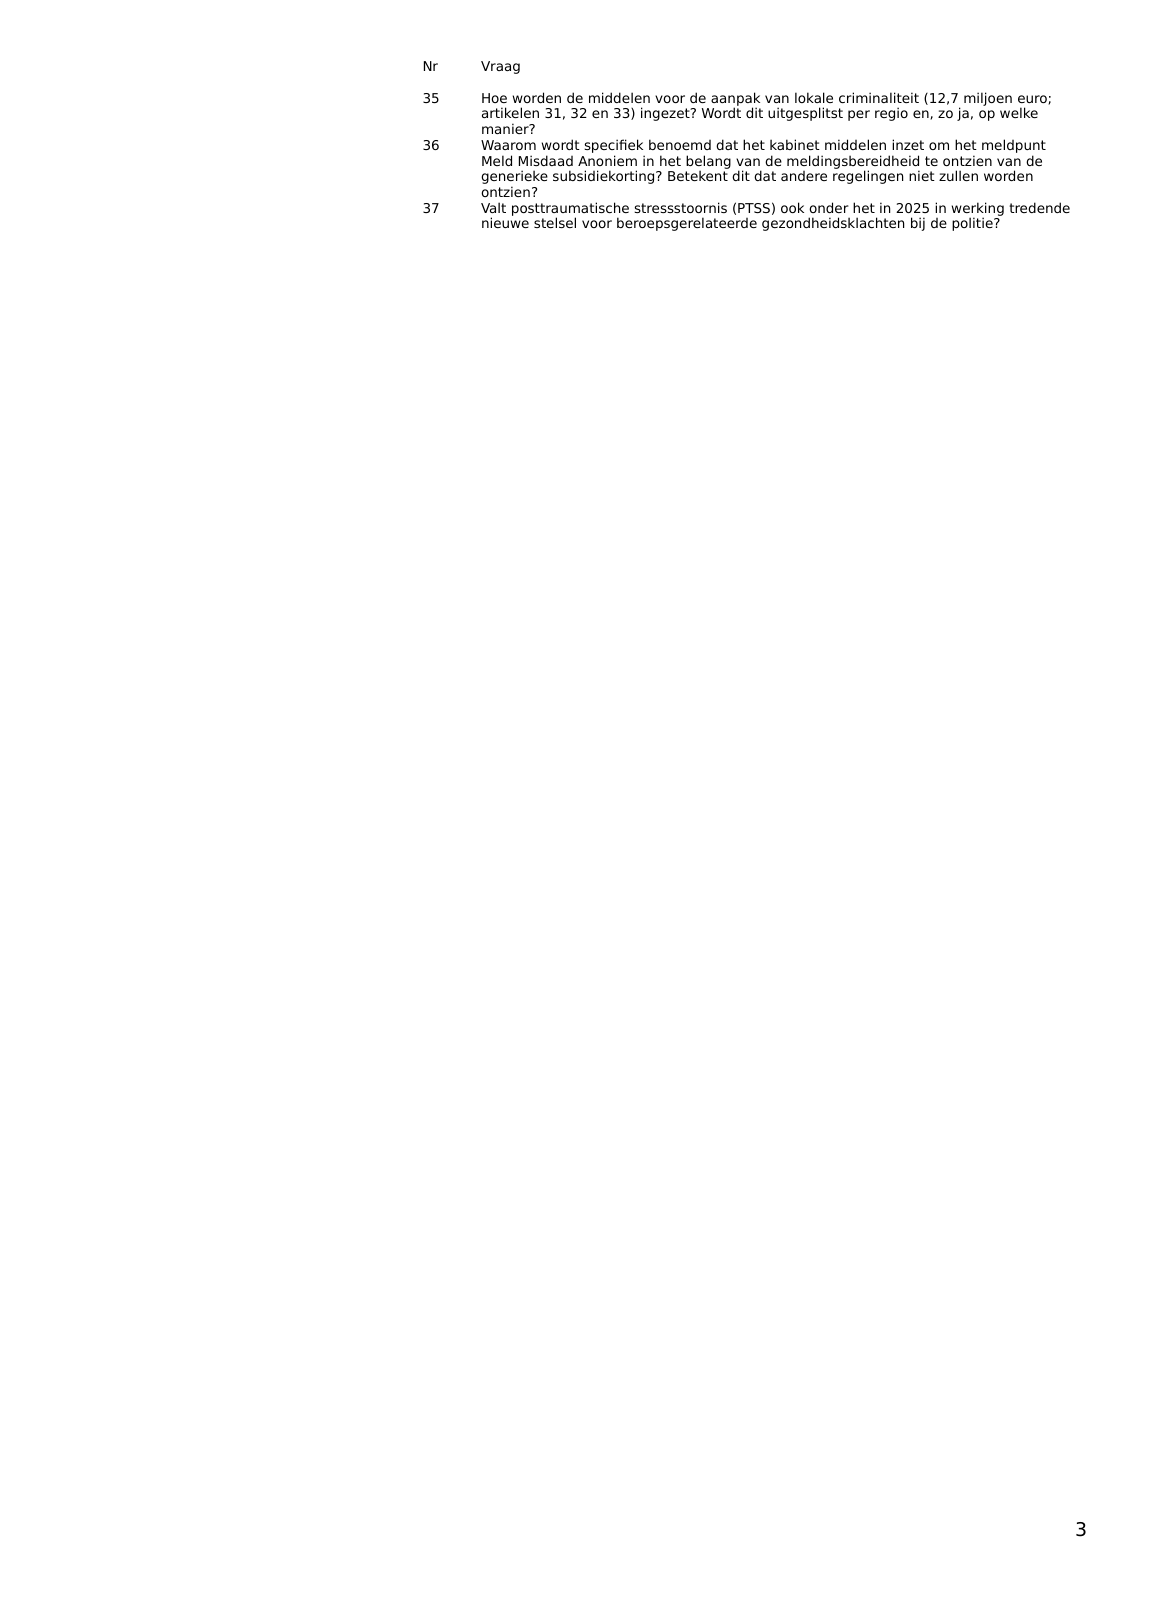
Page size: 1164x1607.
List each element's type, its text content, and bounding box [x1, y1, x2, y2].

table_header Vraag [475, 59, 1087, 75]
table_cell Waarom wordt specifiek benoemd dat het kabinet middelen inzet om het meldpunt Meld Misdaad Anoniem in het belang van de meldingsbereidheid te ontzien van de generieke subsidiekorting? Betekent dit dat andere regelingen niet zullen worden ontzien? [475, 138, 1087, 201]
table_cell 37 [422, 201, 475, 232]
table_cell [475, 75, 1087, 91]
table_cell 35 [422, 91, 475, 138]
table_cell 36 [422, 138, 475, 201]
table_header Nr [422, 59, 475, 75]
table_cell Valt posttraumatische stressstoornis (PTSS) ook onder het in 2025 in werking tredende nieuwe stelsel voor beroepsgerelateerde gezondheidsklachten bij de politie? [475, 201, 1087, 232]
table_cell [422, 75, 475, 91]
table_cell Hoe worden de middelen voor de aanpak van lokale criminaliteit (12,7 miljoen euro; artikelen 31, 32 en 33) ingezet? Wordt dit uitgesplitst per regio en, zo ja, op welke manier? [475, 91, 1087, 138]
